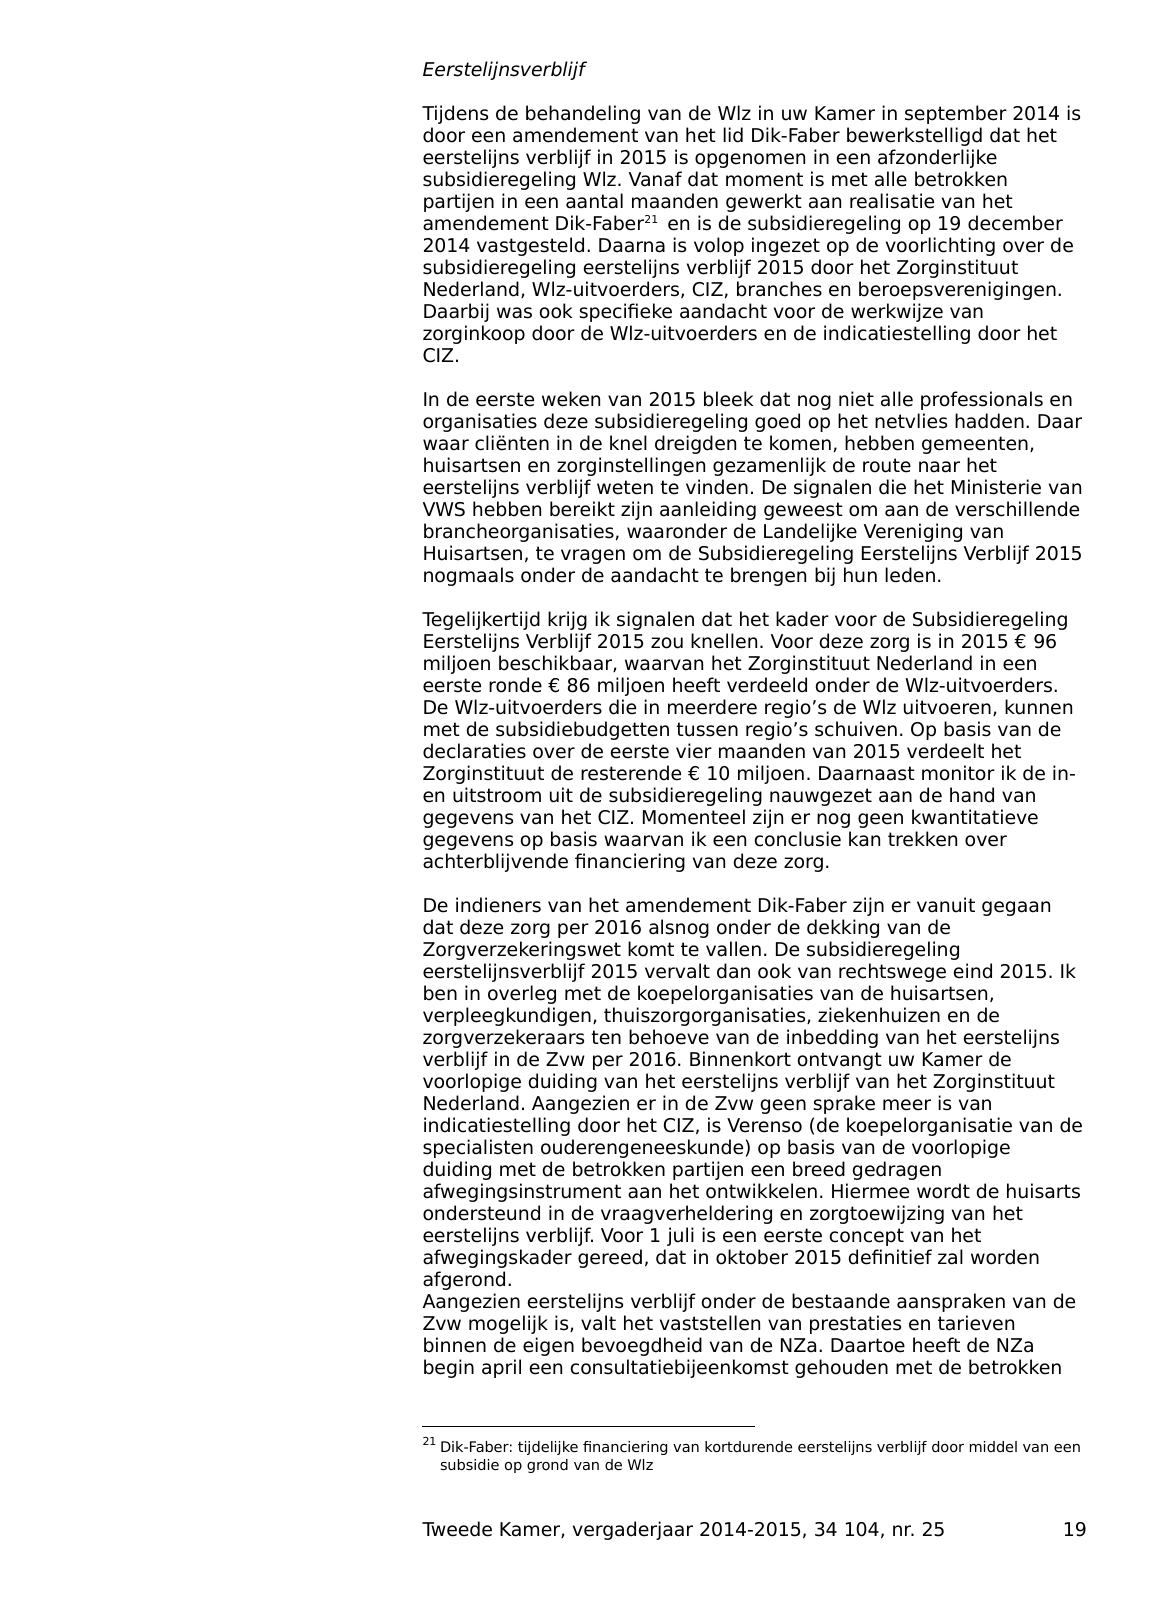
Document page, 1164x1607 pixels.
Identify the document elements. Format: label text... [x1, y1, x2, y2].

text Tijdens de behandeling van de Wlz in uw Kamer in september 2014 is door een amendement van het lid Dik-Faber bewerkstelligd dat het eerstelijns verblijf in 2015 is opgenomen in een afzonderlijke subsidieregeling Wlz. Vanaf dat moment is met alle betrokken partijen in een aantal maanden gewerkt aan realisatie van het amendement Dik-Faber en is de subsidieregeling op 19 december 2014 vastgesteld. Daarna is volop ingezet op de voorlichting over de subsidieregeling eerstelijns verblijf 2015 door het Zorginstituut Nederland, Wlz-uitvoerders, CIZ, branches en beroepsverenigingen. Daarbij was ook specifieke aandacht voor de werkwijze van zorginkoop door de Wlz-uitvoerders en de indicatiestelling door het CIZ. [422, 103, 1087, 367]
text brancheorganisaties, waaronder de Landelijke Vereniging van Huisartsen, te vragen om de Subsidieregeling Eerstelijns Verblijf 2015 nogmaals onder de aandacht te brengen bij hun leden. [422, 521, 1087, 587]
text In de eerste weken van 2015 bleek dat nog niet alle professionals en organisaties deze subsidieregeling goed op het netvlies hadden. Daar waar cliënten in de knel dreigden te komen, hebben gemeenten, huisartsen en zorginstellingen gezamenlijk de route naar het eerstelijns verblijf weten te vinden. De signalen die het Ministerie van VWS hebben bereikt zijn aanleiding geweest om aan de verschillende [422, 389, 1087, 521]
text Dik-Faber: tijdelijke financiering van kortdurende eerstelijns verblijf door middel van een subsidie op grond van de Wlz [422, 1435, 1087, 1474]
text Tegelijkertijd krijg ik signalen dat het kader voor de Subsidieregeling Eerstelijns Verblijf 2015 zou knellen. Voor deze zorg is in 2015 € 96 miljoen beschikbaar, waarvan het Zorginstituut Nederland in een eerste ronde € 86 miljoen heeft verdeeld onder de Wlz-uitvoerders. De Wlz-uitvoerders die in meerdere regio’s de Wlz uitvoeren, kunnen met de subsidiebudgetten tussen regio’s schuiven. Op basis van de declaraties over de eerste vier maanden van 2015 verdeelt het Zorginstituut de resterende € 10 miljoen. Daarnaast monitor ik de in- en uitstroom uit de subsidieregeling nauwgezet aan de hand van gegevens van het CIZ. Momenteel zijn er nog geen kwantitatieve gegevens op basis waarvan ik een conclusie kan trekken over achterblijvende financiering van deze zorg. [422, 609, 1087, 873]
text De indieners van het amendement Dik-Faber zijn er vanuit gegaan dat deze zorg per 2016 alsnog onder de dekking van de Zorgverzekeringswet komt te vallen. De subsidieregeling eerstelijnsverblijf 2015 vervalt dan ook van rechtswege eind 2015. Ik ben in overleg met de koepelorganisaties van de huisartsen, verpleegkundigen, thuiszorgorganisaties, ziekenhuizen en de zorgverzekeraars ten behoeve van de inbedding van het eerstelijns verblijf in de Zvw per 2016. Binnenkort ontvangt uw Kamer de voorlopige duiding van het eerstelijns verblijf van het Zorginstituut Nederland. Aangezien er in de Zvw geen sprake meer is van indicatiestelling door het CIZ, is Verenso (de koepelorganisatie van de specialisten ouderengeneeskunde) op basis van de voorlopige duiding met de betrokken partijen een breed gedragen afwegingsinstrument aan het ontwikkelen. Hiermee wordt de huisarts ondersteund in de vraagverheldering en zorgtoewijzing van het eerstelijns verblijf. Voor 1 juli is een eerste concept van het afwegingskader gereed, dat in oktober 2015 definitief zal worden afgerond. [422, 895, 1087, 1291]
subtitle Eerstelijnsverblijf [422, 59, 1087, 81]
text Aangezien eerstelijns verblijf onder de bestaande aanspraken van de Zvw mogelijk is, valt het vaststellen van prestaties en tarieven binnen de eigen bevoegdheid van de NZa. Daartoe heeft de NZa begin april een consultatiebijeenkomst gehouden met de betrokken [422, 1291, 1087, 1379]
